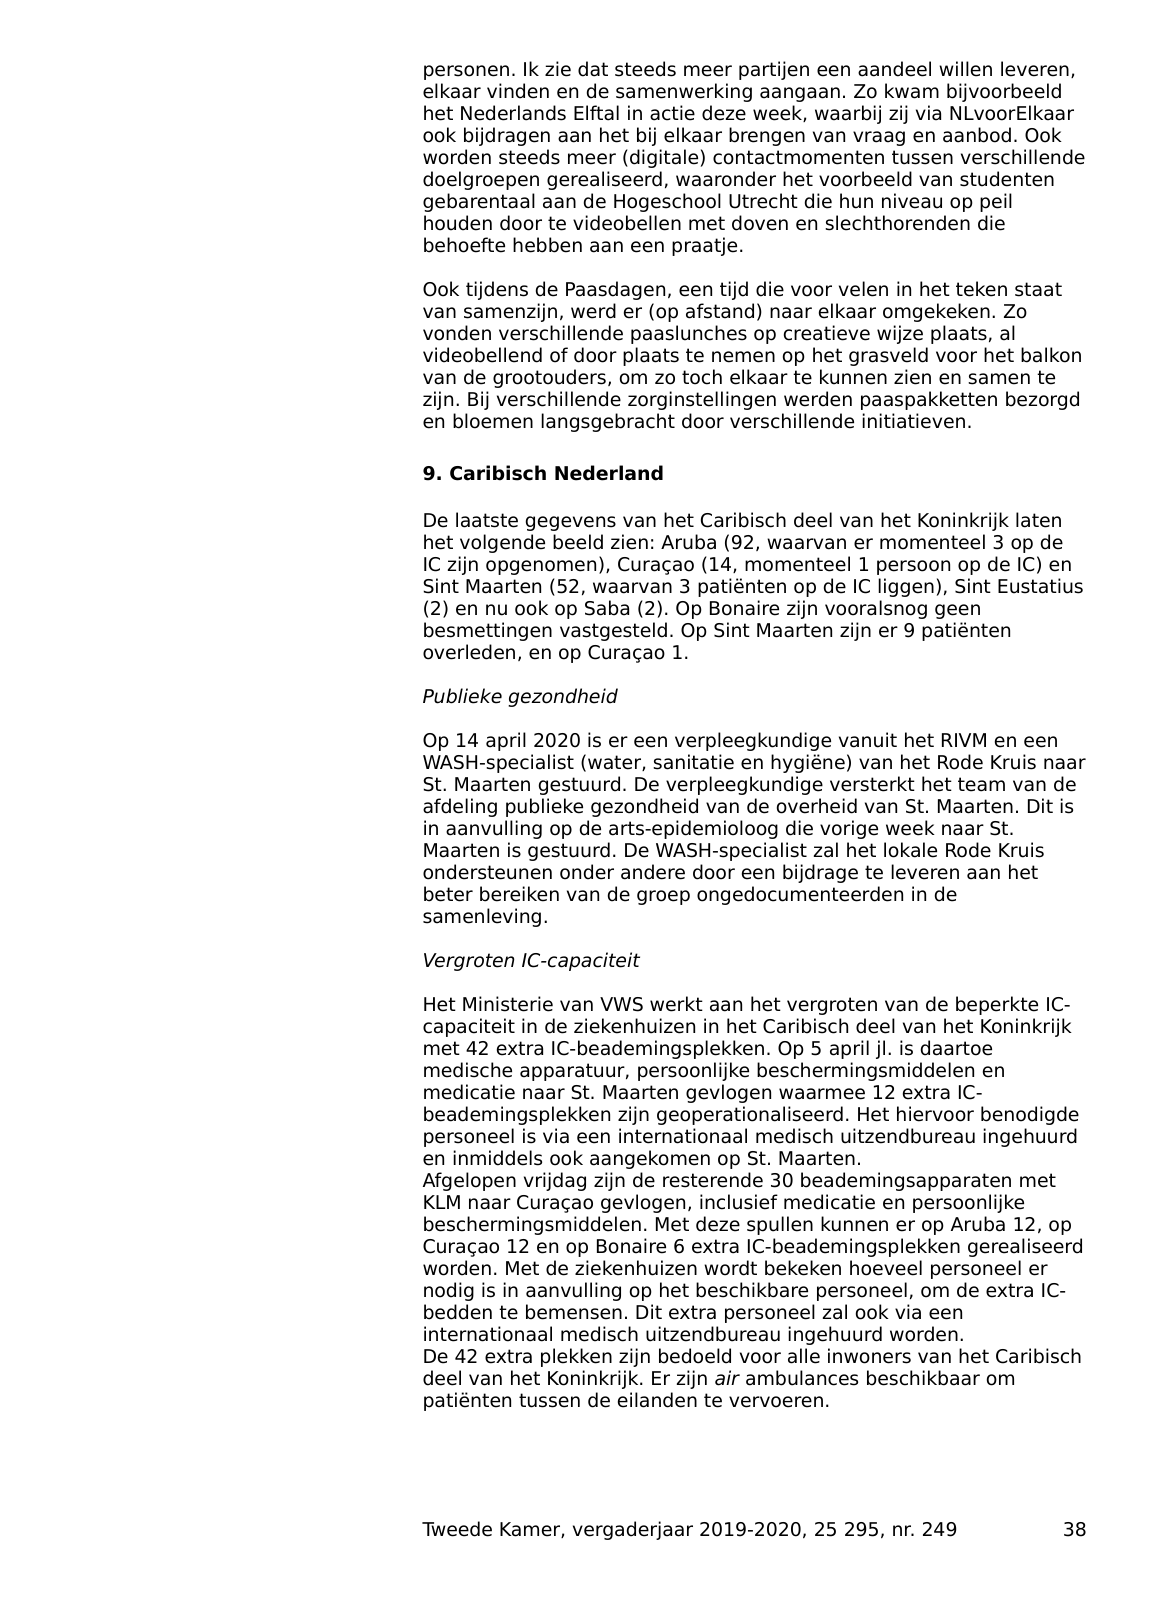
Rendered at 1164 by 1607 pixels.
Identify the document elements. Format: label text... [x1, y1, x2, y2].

text Het Ministerie van VWS werkt aan het vergroten van de beperkte IC-capaciteit in de ziekenhuizen in het Caribisch deel van het Koninkrijk met 42 extra IC-beademingsplekken. Op 5 april jl. is daartoe medische apparatuur, persoonlijke beschermingsmiddelen en medicatie naar St. Maarten gevlogen waarmee 12 extra IC-beademingsplekken zijn geoperationaliseerd. Het hiervoor benodigde personeel is via een internationaal medisch uitzendbureau ingehuurd en inmiddels ook aangekomen op St. Maarten. [422, 994, 1087, 1170]
subtitle Vergroten IC-capaciteit [422, 950, 1087, 972]
text Ook tijdens de Paasdagen, een tijd die voor velen in het teken staat van samenzijn, werd er (op afstand) naar elkaar omgekeken. Zo vonden verschillende paaslunches op creatieve wijze plaats, al videobellend of door plaats te nemen op het grasveld voor het balkon van de grootouders, om zo toch elkaar te kunnen zien en samen te zijn. Bij verschillende zorginstellingen werden paaspakketten bezorgd en bloemen langsgebracht door verschillende initiatieven. [422, 279, 1087, 433]
text De 42 extra plekken zijn bedoeld voor alle inwoners van het Caribisch deel van het Koninkrijk. Er zijn air ambulances beschikbaar om patiënten tussen de eilanden te vervoeren. [422, 1346, 1087, 1412]
text personen. Ik zie dat steeds meer partijen een aandeel willen leveren, elkaar vinden en de samenwerking aangaan. Zo kwam bijvoorbeeld het Nederlands Elftal in actie deze week, waarbij zij via NLvoorElkaar ook bijdragen aan het bij elkaar brengen van vraag en aanbod. Ook worden steeds meer (digitale) contactmomenten tussen verschillende doelgroepen gerealiseerd, waaronder het voorbeeld van studenten gebarentaal aan de Hogeschool Utrecht die hun niveau op peil houden door te videobellen met doven en slechthorenden die behoefte hebben aan een praatje. [422, 59, 1087, 257]
subtitle Publieke gezondheid [422, 686, 1087, 708]
text Afgelopen vrijdag zijn de resterende 30 beademingsapparaten met KLM naar Curaçao gevlogen, inclusief medicatie en persoonlijke beschermingsmiddelen. Met deze spullen kunnen er op Aruba 12, op Curaçao 12 en op Bonaire 6 extra IC-beademingsplekken gerealiseerd worden. Met de ziekenhuizen wordt bekeken hoeveel personeel er nodig is in aanvulling op het beschikbare personeel, om de extra IC-bedden te bemensen. Dit extra personeel zal ook via een internationaal medisch uitzendbureau ingehuurd worden. [422, 1170, 1087, 1346]
text De laatste gegevens van het Caribisch deel van het Koninkrijk laten het volgende beeld zien: Aruba (92, waarvan er momenteel 3 op de IC zijn opgenomen), Curaçao (14, momenteel 1 persoon op de IC) en Sint Maarten (52, waarvan 3 patiënten op de IC liggen), Sint Eustatius (2) en nu ook op Saba (2). Op Bonaire zijn vooralsnog geen besmettingen vastgesteld. Op Sint Maarten zijn er 9 patiënten overleden, en op Curaçao 1. [422, 510, 1087, 664]
subtitle 9. Caribisch Nederland [422, 463, 1087, 485]
text Op 14 april 2020 is er een verpleegkundige vanuit het RIVM en een WASH-specialist (water, sanitatie en hygiëne) van het Rode Kruis naar St. Maarten gestuurd. De verpleegkundige versterkt het team van de afdeling publieke gezondheid van de overheid van St. Maarten. Dit is in aanvulling op de arts-epidemioloog die vorige week naar St. Maarten is gestuurd. De WASH-specialist zal het lokale Rode Kruis ondersteunen onder andere door een bijdrage te leveren aan het beter bereiken van de groep ongedocumenteerden in de samenleving. [422, 730, 1087, 928]
